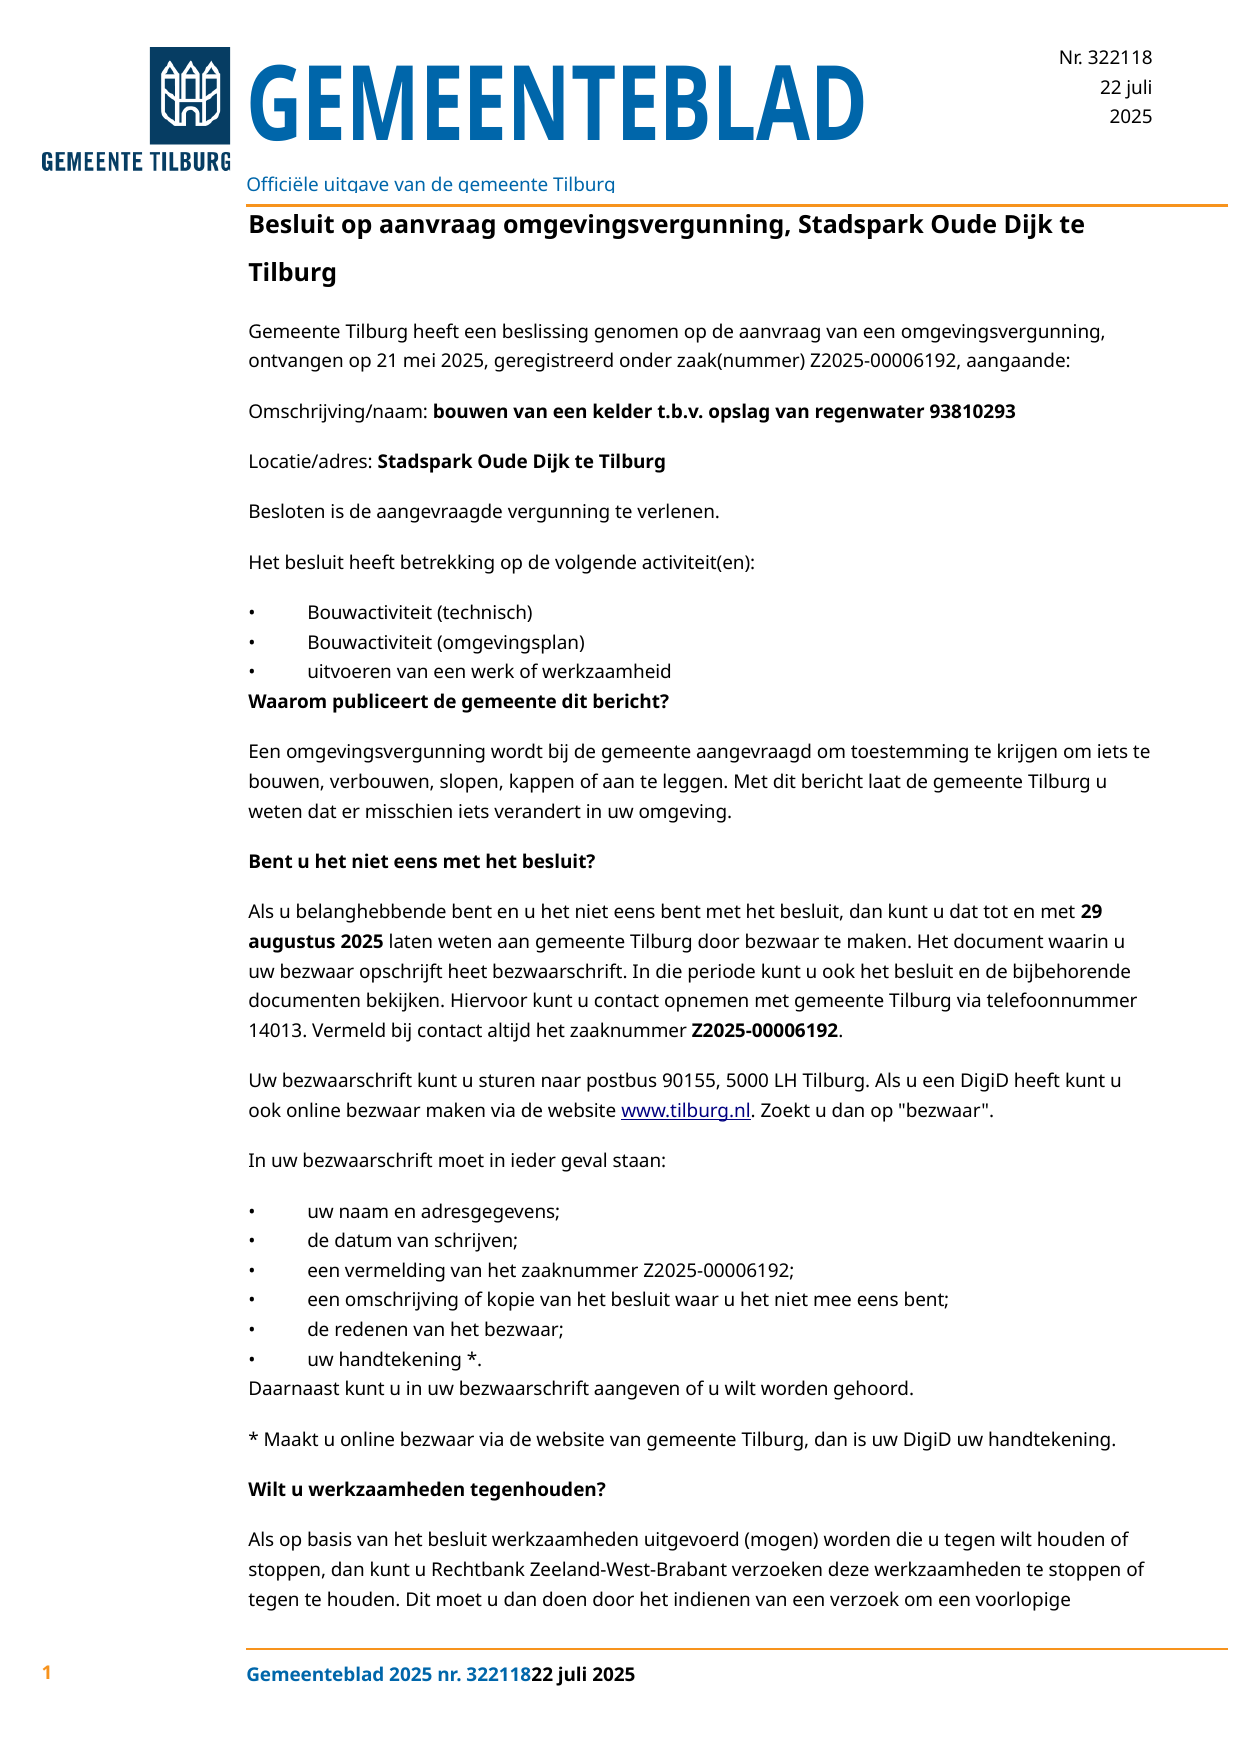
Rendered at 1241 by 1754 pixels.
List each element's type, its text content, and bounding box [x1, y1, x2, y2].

list een omschrijving of kopie van het besluit waar u het niet mee eens bent; [248, 1287, 1152, 1312]
text Besluit op aanvraag omgevingsvergunning, Stadspark Oude Dijk te Tilburg [248, 207, 1152, 288]
text Het besluit heeft betrekking op de volgende activiteit(en): [248, 549, 1152, 575]
text Wilt u werkzaamheden tegenhouden? [248, 1476, 1152, 1502]
text Waarom publiceert de gemeente dit bericht? [248, 688, 1152, 714]
picture [41, 47, 231, 172]
list Bouwactiviteit (omgevingsplan) [248, 629, 1152, 655]
text Locatie/adres: Stadspark Oude Dijk te Tilburg [248, 448, 1152, 474]
text Gemeente Tilburg heeft een beslissing genomen op de aanvraag van een omgevingsvergunning, ontvangen op 21 mei 2025, geregistreerd onder zaak(nummer) Z2025-00006192, aangaande: [248, 318, 1152, 373]
text Als u belanghebbende bent en u het niet eens bent met het besluit, dan kunt u dat tot en met 29 augustus 2025 laten weten aan gemeente Tilburg door bezwaar te maken. Het document waarin u uw bezwaar opschrijft heet bezwaarschrift. In die periode kunt u ook het besluit en de bijbehorende documenten bekijken. Hiervoor kunt u contact opnemen met gemeente Tilburg via telefoonnummer 14013. Vermeld bij contact altijd het zaaknummer Z2025-00006192. [248, 899, 1152, 1043]
list uitvoeren van een werk of werkzaamheid [248, 659, 1152, 684]
list de redenen van het bezwaar; [248, 1316, 1152, 1342]
text Daarnaast kunt u in uw bezwaarschrift aangeven of u wilt worden gehoord. [248, 1375, 1152, 1401]
text Uw bezwaarschrift kunt u sturen naar postbus 90155, 5000 LH Tilburg. Als u een DigiD heeft kunt u ook online bezwaar maken via de website www.tilburg.nl. Zoekt u dan op "bezwaar". [248, 1067, 1152, 1123]
text Een omgevingsvergunning wordt bij de gemeente aangevraagd om toestemming te krijgen om iets te bouwen, verbouwen, slopen, kappen of aan te leggen. Met dit bericht laat de gemeente Tilburg u weten dat er misschien iets verandert in uw omgeving. [248, 739, 1152, 824]
text * Maakt u online bezwaar via de website van gemeente Tilburg, dan is uw DigiD uw handtekening. [248, 1426, 1152, 1452]
list Bouwactiviteit (technisch) [248, 599, 1152, 625]
list een vermelding van het zaaknummer Z2025-00006192; [248, 1257, 1152, 1283]
list uw naam en adresgegevens; [248, 1198, 1152, 1224]
list de datum van schrijven; [248, 1227, 1152, 1253]
list uw handtekening *. [248, 1346, 1152, 1372]
text In uw bezwaarschrift moet in ieder geval staan: [248, 1147, 1152, 1173]
text Besloten is de aangevraagde vergunning te verlenen. [248, 499, 1152, 524]
text Omschrijving/naam: bouwen van een kelder t.b.v. opslag van regenwater 93810293 [248, 398, 1152, 424]
text Als op basis van het besluit werkzaamheden uitgevoerd (mogen) worden die u tegen wilt houden of stoppen, dan kunt u Rechtbank Zeeland-West-Brabant verzoeken deze werkzaamheden te stoppen of tegen te houden. Dit moet u dan doen door het indienen van een verzoek om een voorlopige [248, 1527, 1152, 1612]
text Bent u het niet eens met het besluit? [248, 848, 1152, 874]
